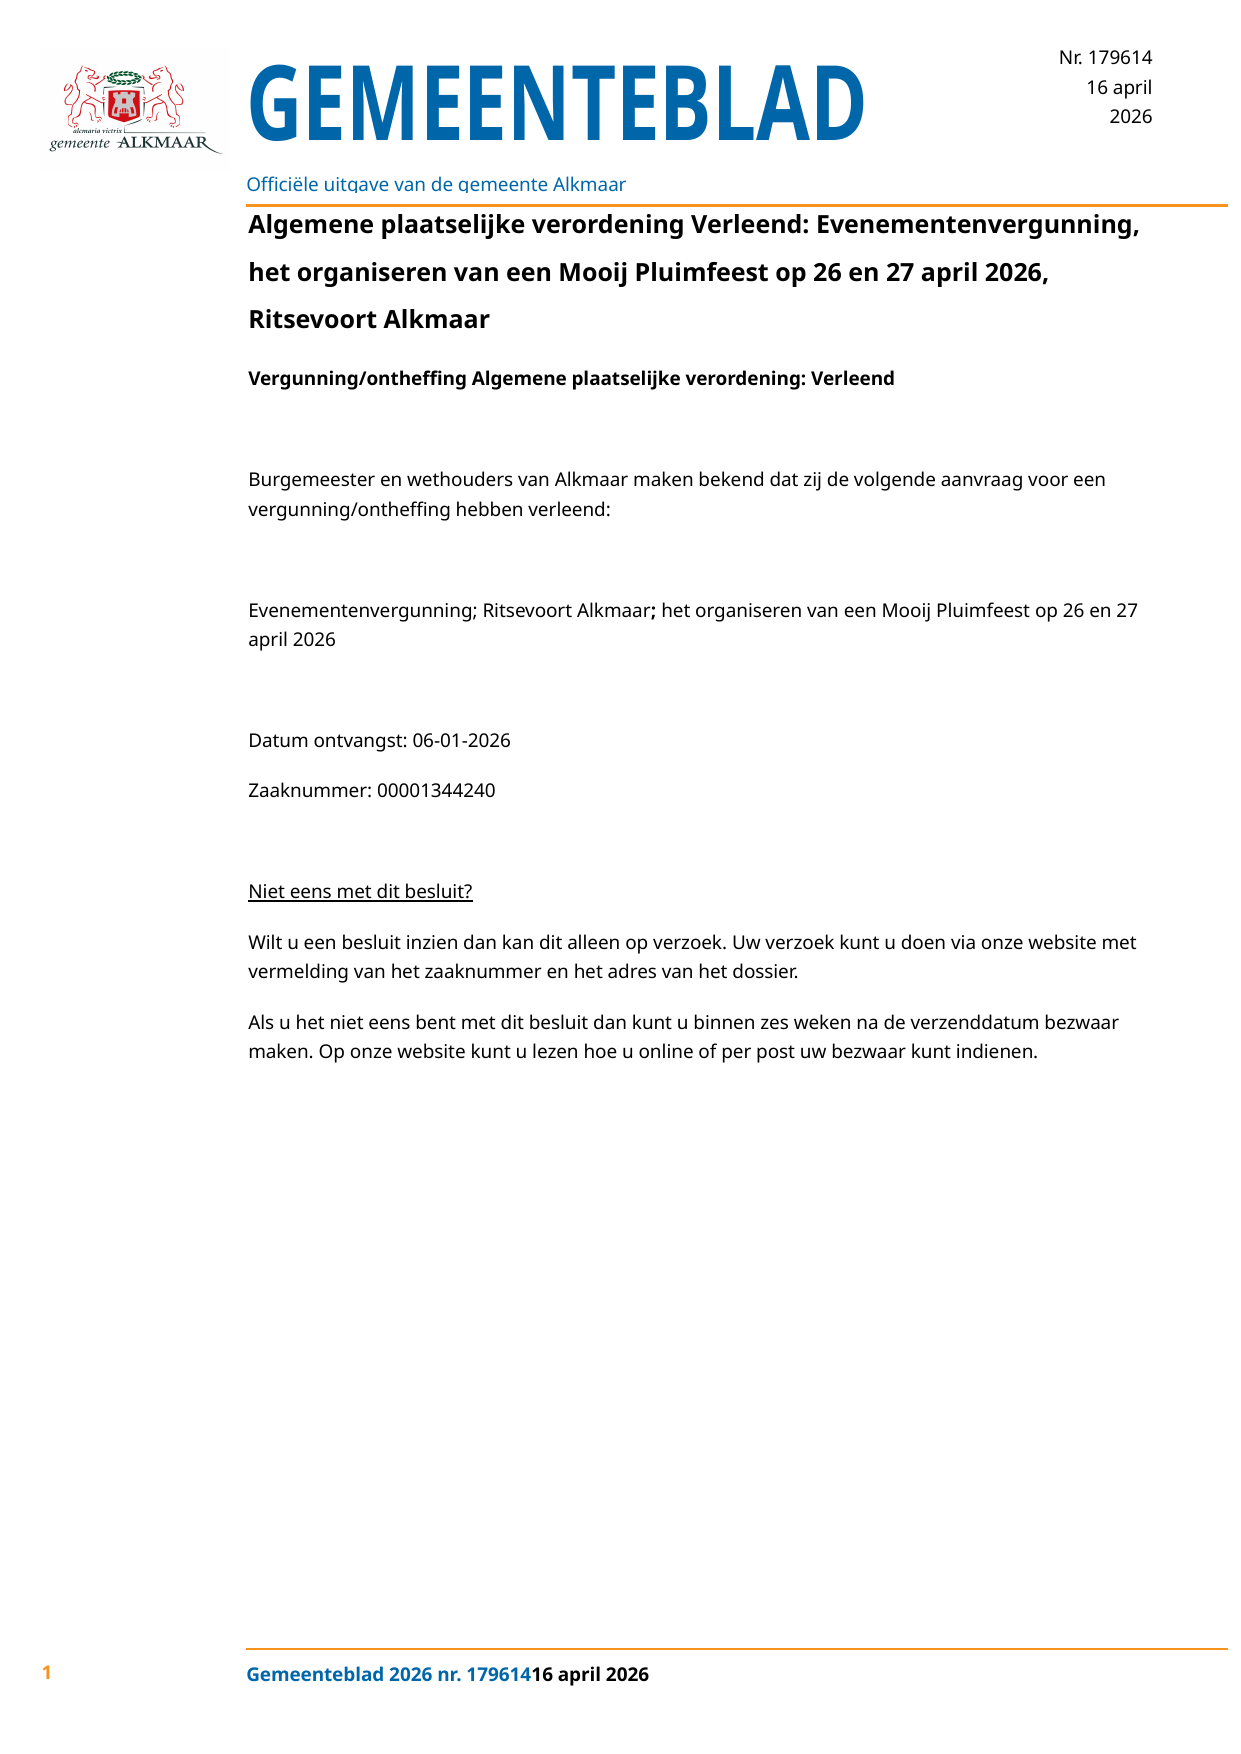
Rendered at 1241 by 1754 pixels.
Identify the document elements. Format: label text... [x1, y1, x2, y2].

text Algemene plaatselijke verordening Verleend: Evenementenvergunning, het organiseren van een Mooij Pluimfeest op 26 en 27 april 2026, Ritsevoort Alkmaar [248, 207, 1152, 336]
text Als u het niet eens bent met dit besluit dan kunt u binnen zes weken na de verzenddatum bezwaar maken. Op onze website kunt u lezen hoe u online of per post uw bezwaar kunt indienen. [248, 1009, 1152, 1064]
text Niet eens met dit besluit? [248, 878, 1152, 904]
text Wilt u een besluit inzien dan kan dit alleen op verzoek. Uw verzoek kunt u doen via onze website met vermelding van het zaaknummer en het adres van het dossier. [248, 929, 1152, 984]
picture [41, 47, 231, 172]
text Zaaknummer: 00001344240 [248, 778, 1152, 803]
text Burgemeester en wethouders van Alkmaar maken bekend dat zij de volgende aanvraag voor een vergunning/ontheffing hebben verleend: [248, 466, 1152, 522]
text Datum ontvangst: 06-01-2026 [248, 727, 1152, 753]
text Vergunning/ontheffing Algemene plaatselijke verordening: Verleend [248, 366, 1152, 391]
text Evenementenvergunning; Ritsevoort Alkmaar; het organiseren van een Mooij Pluimfeest op 26 en 27 april 2026 [248, 597, 1152, 652]
